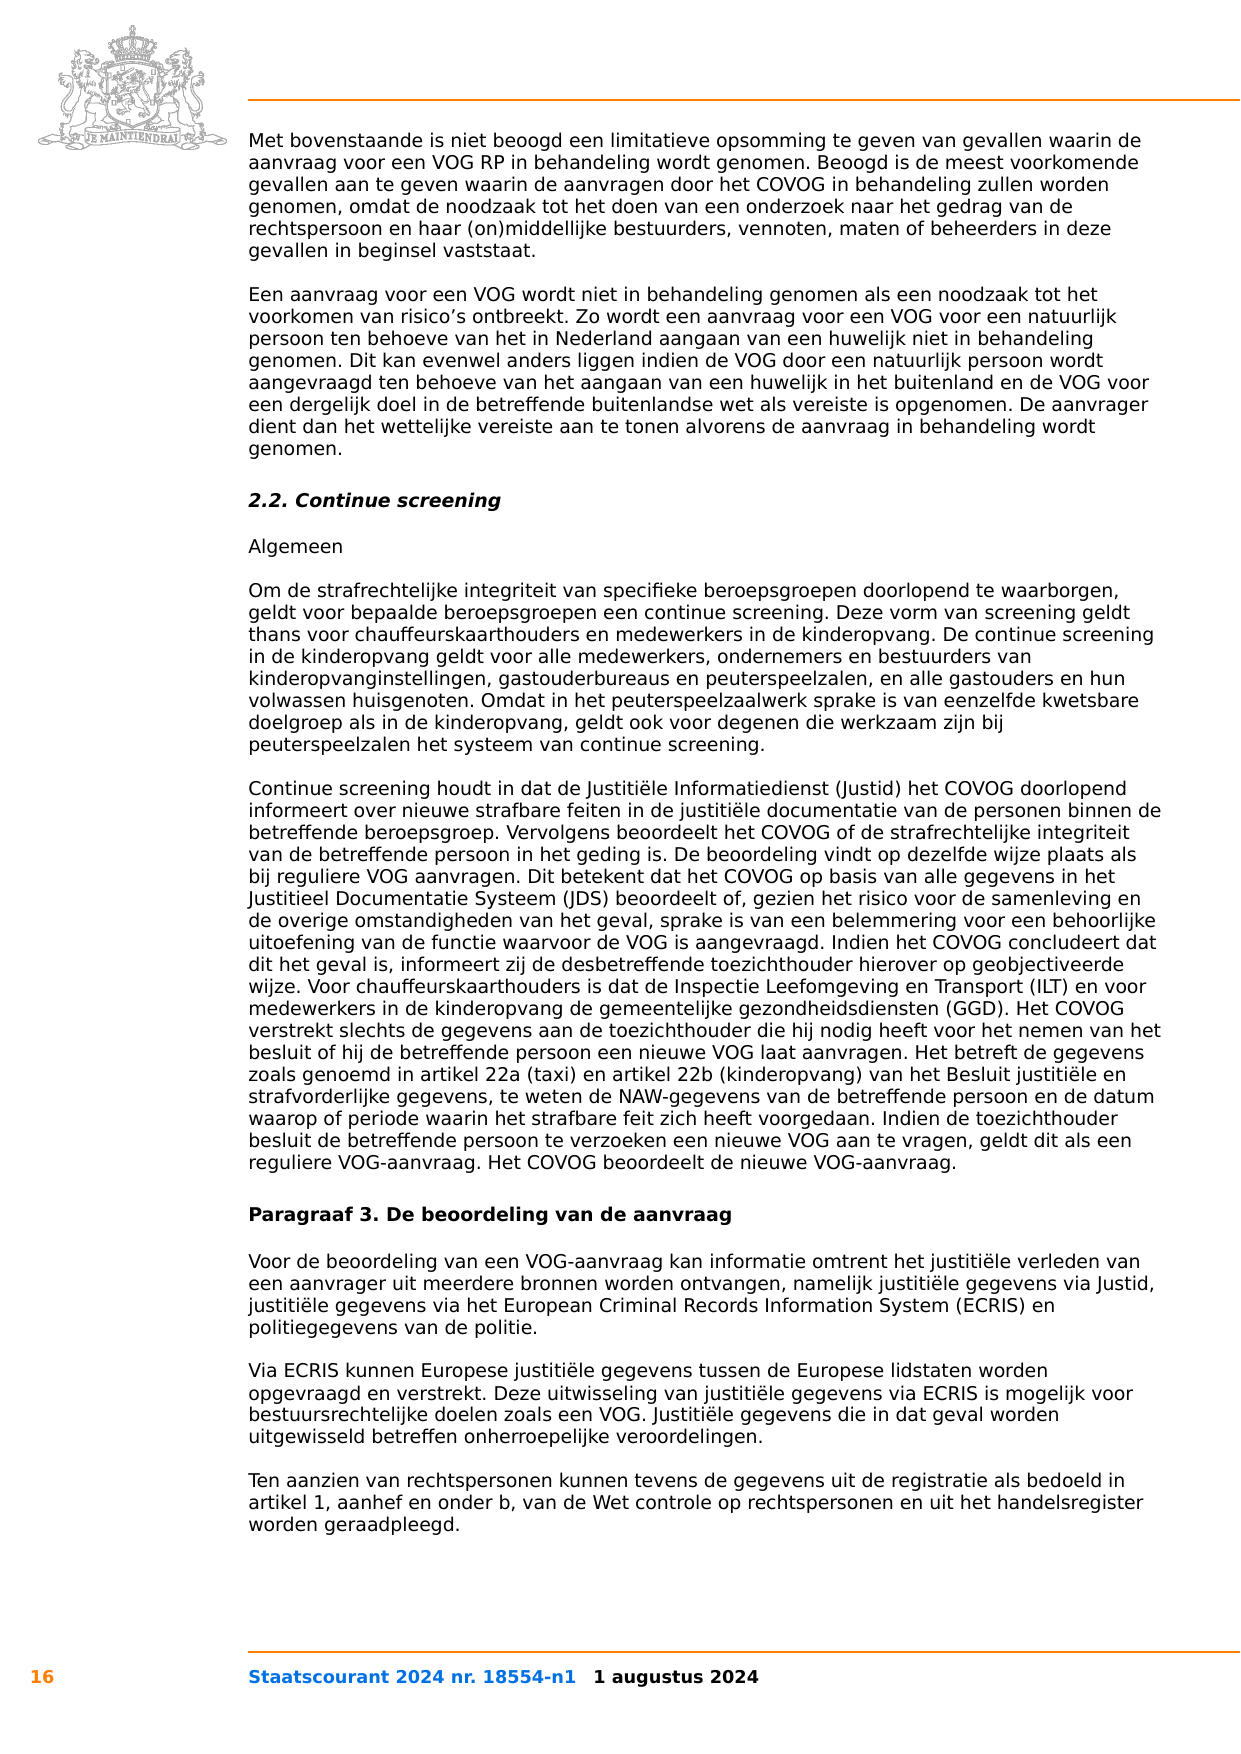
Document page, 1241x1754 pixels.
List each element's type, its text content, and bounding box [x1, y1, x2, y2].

text Om de strafrechtelijke integriteit van specifieke beroepsgroepen doorlopend te waarborgen, geldt voor bepaalde beroepsgroepen een continue screening. Deze vorm van screening geldt thans voor chauffeurskaarthouders en medewerkers in de kinderopvang. De continue screening in de kinderopvang geldt voor alle medewerkers, ondernemers en bestuurders van kinderopvanginstellingen, gastouderbureaus en peuterspeelzalen, en alle gastouders en hun volwassen huisgenoten. Omdat in het peuterspeelzaalwerk sprake is van eenzelfde kwetsbare doelgroep als in de kinderopvang, geldt ook voor degenen die werkzaam zijn bij peuterspeelzalen het systeem van continue screening. [248, 580, 1163, 756]
subtitle Algemeen [248, 536, 1163, 558]
text Met bovenstaande is niet beoogd een limitatieve opsomming te geven van gevallen waarin de aanvraag voor een VOG RP in behandeling wordt genomen. Beoogd is de meest voorkomende gevallen aan te geven waarin de aanvragen door het COVOG in behandeling zullen worden genomen, omdat de noodzaak tot het doen van een onderzoek naar het gedrag van de rechtspersoon en haar (on)middellijke bestuurders, vennoten, maten of beheerders in deze gevallen in beginsel vaststaat. [248, 130, 1163, 262]
subtitle Paragraaf 3. De beoordeling van de aanvraag [248, 1204, 1163, 1226]
text Ten aanzien van rechtspersonen kunnen tevens de gegevens uit de registratie als bedoeld in artikel 1, aanhef en onder b, van de Wet controle op rechtspersonen en uit het handelsregister worden geraadpleegd. [248, 1470, 1163, 1536]
text Continue screening houdt in dat de Justitiële Informatiedienst (Justid) het COVOG doorlopend informeert over nieuwe strafbare feiten in de justitiële documentatie van de personen binnen de betreffende beroepsgroep. Vervolgens beoordeelt het COVOG of de strafrechtelijke integriteit van de betreffende persoon in het geding is. De beoordeling vindt op dezelfde wijze plaats als bij reguliere VOG aanvragen. Dit betekent dat het COVOG op basis van alle gegevens in het Justitieel Documentatie Systeem (JDS) beoordeelt of, gezien het risico voor de samenleving en de overige omstandigheden van het geval, sprake is van een belemmering voor een behoorlijke uitoefening van de functie waarvoor de VOG is aangevraagd. Indien het COVOG concludeert dat dit het geval is, informeert zij de desbetreffende toezichthouder hierover op geobjectiveerde wijze. Voor chauffeurskaarthouders is dat de Inspectie Leefomgeving en Transport (ILT) en voor medewerkers in de kinderopvang de gemeentelijke gezondheidsdiensten (GGD). Het COVOG verstrekt slechts de gegevens aan de toezichthouder die hij nodig heeft voor het nemen van het besluit of hij de betreffende persoon een nieuwe VOG laat aanvragen. Het betreft de gegevens zoals genoemd in artikel 22a (taxi) en artikel 22b (kinderopvang) van het Besluit justitiële en strafvorderlijke gegevens, te weten de NAW-gegevens van de betreffende persoon en de datum waarop of periode waarin het strafbare feit zich heeft voorgedaan. Indien de toezichthouder besluit de betreffende persoon te verzoeken een nieuwe VOG aan te vragen, geldt dit als een reguliere VOG-aanvraag. Het COVOG beoordeelt de nieuwe VOG-aanvraag. [248, 778, 1163, 1174]
subtitle 2.2. Continue screening [248, 489, 1163, 511]
text Voor de beoordeling van een VOG-aanvraag kan informatie omtrent het justitiële verleden van een aanvrager uit meerdere bronnen worden ontvangen, namelijk justitiële gegevens via Justid, justitiële gegevens via het European Criminal Records Information System (ECRIS) en politiegegevens van de politie. [248, 1251, 1163, 1338]
text Een aanvraag voor een VOG wordt niet in behandeling genomen als een noodzaak tot het voorkomen van risico’s ontbreekt. Zo wordt een aanvraag voor een VOG voor een natuurlijk persoon ten behoeve van het in Nederland aangaan van een huwelijk niet in behandeling genomen. Dit kan evenwel anders liggen indien de VOG door een natuurlijk persoon wordt aangevraagd ten behoeve van het aangaan van een huwelijk in het buitenland en de VOG voor een dergelijk doel in de betreffende buitenlandse wet als vereiste is opgenomen. De aanvrager dient dan het wettelijke vereiste aan te tonen alvorens de aanvraag in behandeling wordt genomen. [248, 284, 1163, 459]
picture [38, 25, 227, 150]
text Via ECRIS kunnen Europese justitiële gegevens tussen de Europese lidstaten worden opgevraagd en verstrekt. Deze uitwisseling van justitiële gegevens via ECRIS is mogelijk voor bestuursrechtelijke doelen zoals een VOG. Justitiële gegevens die in dat geval worden uitgewisseld betreffen onherroepelijke veroordelingen. [248, 1360, 1163, 1448]
